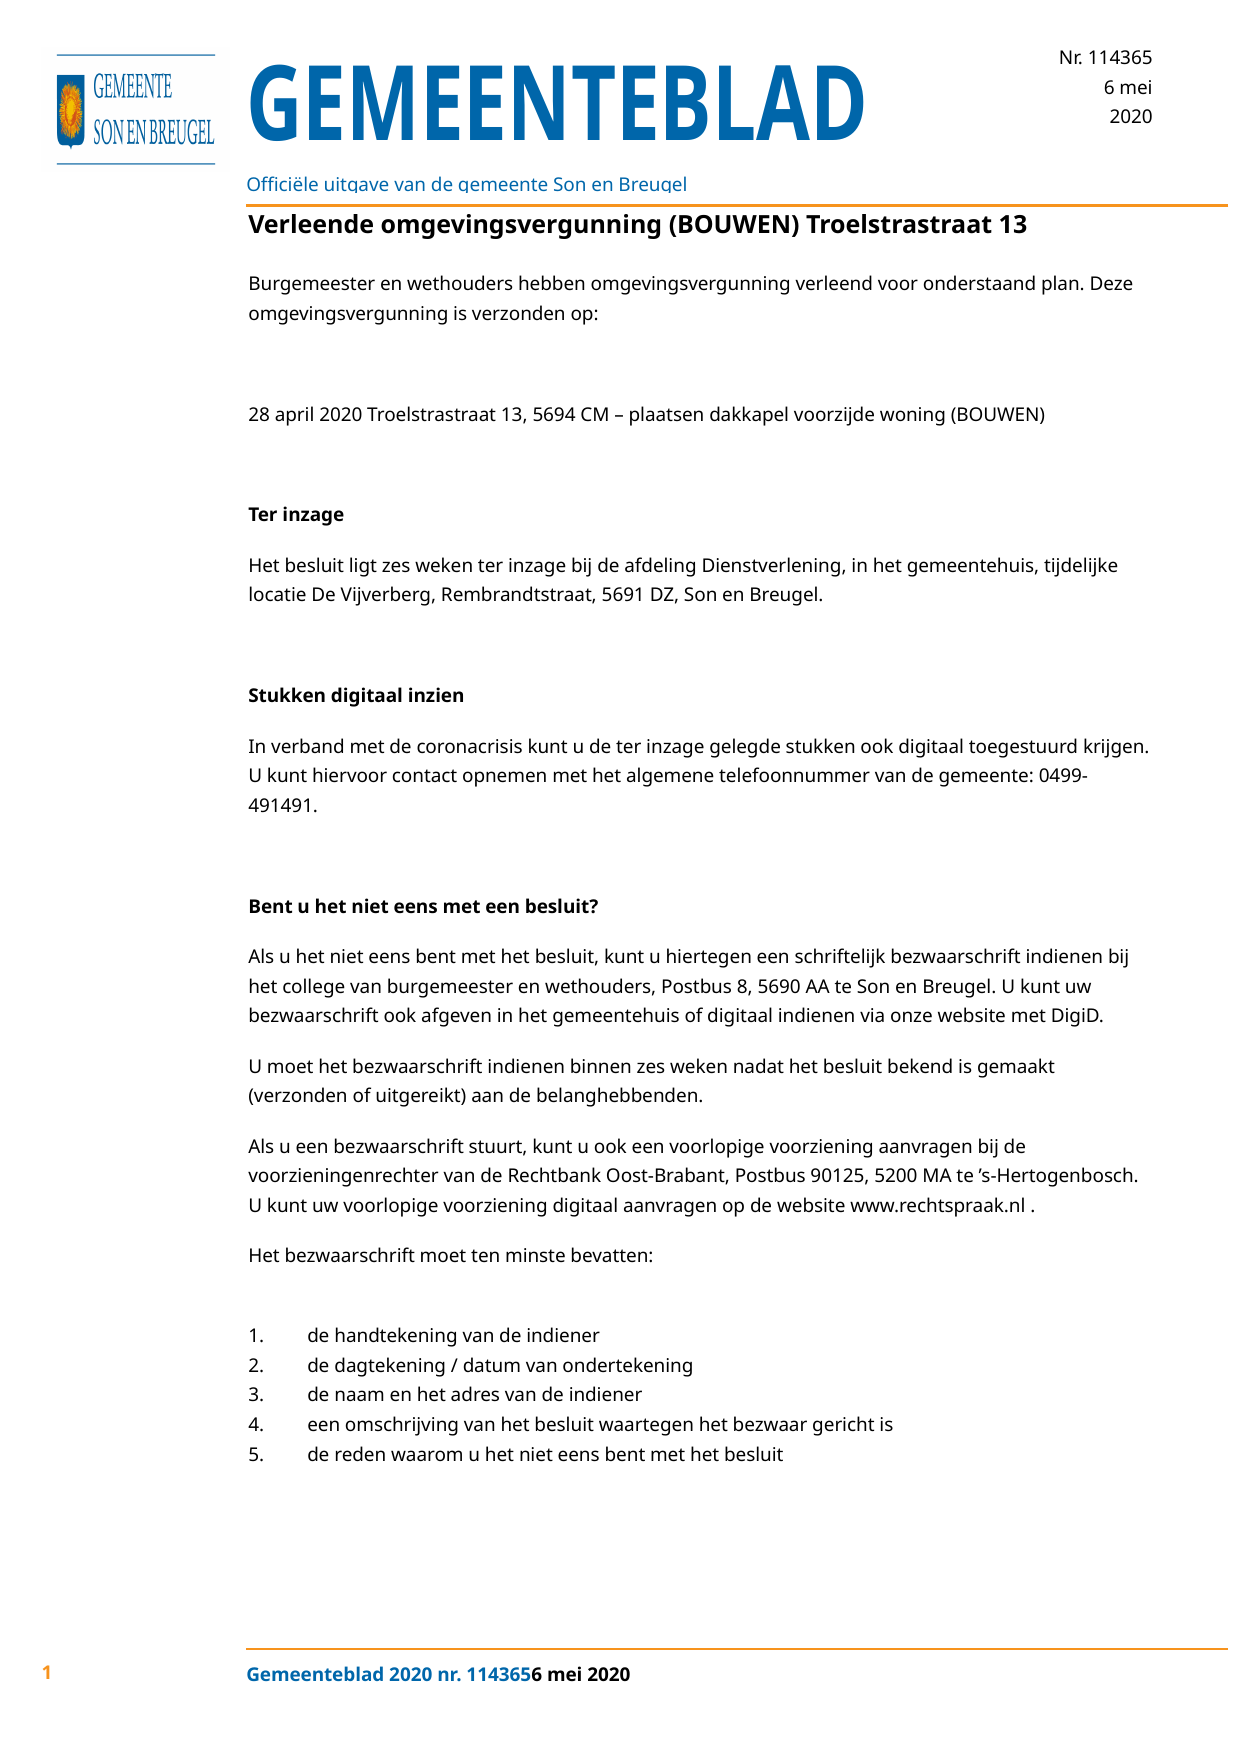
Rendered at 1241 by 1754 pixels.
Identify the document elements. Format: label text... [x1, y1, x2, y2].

list de dagtekening / datum van ondertekening [248, 1352, 1152, 1378]
text Het besluit ligt zes weken ter inzage bij de afdeling Dienstverlening, in het gemeentehuis, tijdelijke locatie De Vijverberg, Rembrandtstraat, 5691 DZ, Son en Breugel. [248, 552, 1152, 607]
text Als u een bezwaarschrift stuurt, kunt u ook een voorlopige voorziening aanvragen bij de voorzieningenrechter van de Rechtbank Oost-Brabant, Postbus 90125, 5200 MA te ’s-Hertogenbosch. U kunt uw voorlopige voorziening digitaal aanvragen op de website www.rechtspraak.nl . [248, 1133, 1152, 1218]
list de naam en het adres van de indiener [248, 1382, 1152, 1407]
text Verleende omgevingsvergunning (BOUWEN) Troelstrastraat 13 [248, 207, 1152, 241]
text Als u het niet eens bent met het besluit, kunt u hiertegen een schriftelijk bezwaarschrift indienen bij het college van burgemeester en wethouders, Postbus 8, 5690 AA te Son en Breugel. U kunt uw bezwaarschrift ook afgeven in het gemeentehuis of digitaal indienen via onze website met DigiD. [248, 943, 1152, 1028]
text Burgemeester en wethouders hebben omgevingsvergunning verleend voor onderstaand plan. Deze omgevingsvergunning is verzonden op: [248, 270, 1152, 326]
text U moet het bezwaarschrift indienen binnen zes weken nadat het besluit bekend is gemaakt (verzonden of uitgereikt) aan de belanghebbenden. [248, 1053, 1152, 1108]
text Bent u het niet eens met een besluit? [248, 893, 1152, 918]
list een omschrijving van het besluit waartegen het bezwaar gericht is [248, 1411, 1152, 1437]
text 28 april 2020 Troelstrastraat 13, 5694 CM – plaatsen dakkapel voorzijde woning (BOUWEN) [248, 401, 1152, 426]
list de reden waarom u het niet eens bent met het besluit [248, 1441, 1152, 1466]
text Ter inzage [248, 502, 1152, 527]
picture [41, 47, 231, 172]
text Stukken digitaal inzien [248, 682, 1152, 708]
text Het bezwaarschrift moet ten minste bevatten: [248, 1242, 1152, 1268]
text In verband met de coronacrisis kunt u de ter inzage gelegde stukken ook digitaal toegestuurd krijgen. U kunt hiervoor contact opnemen met het algemene telefoonnummer van de gemeente: 0499-491491. [248, 733, 1152, 818]
list de handtekening van de indiener [248, 1322, 1152, 1348]
